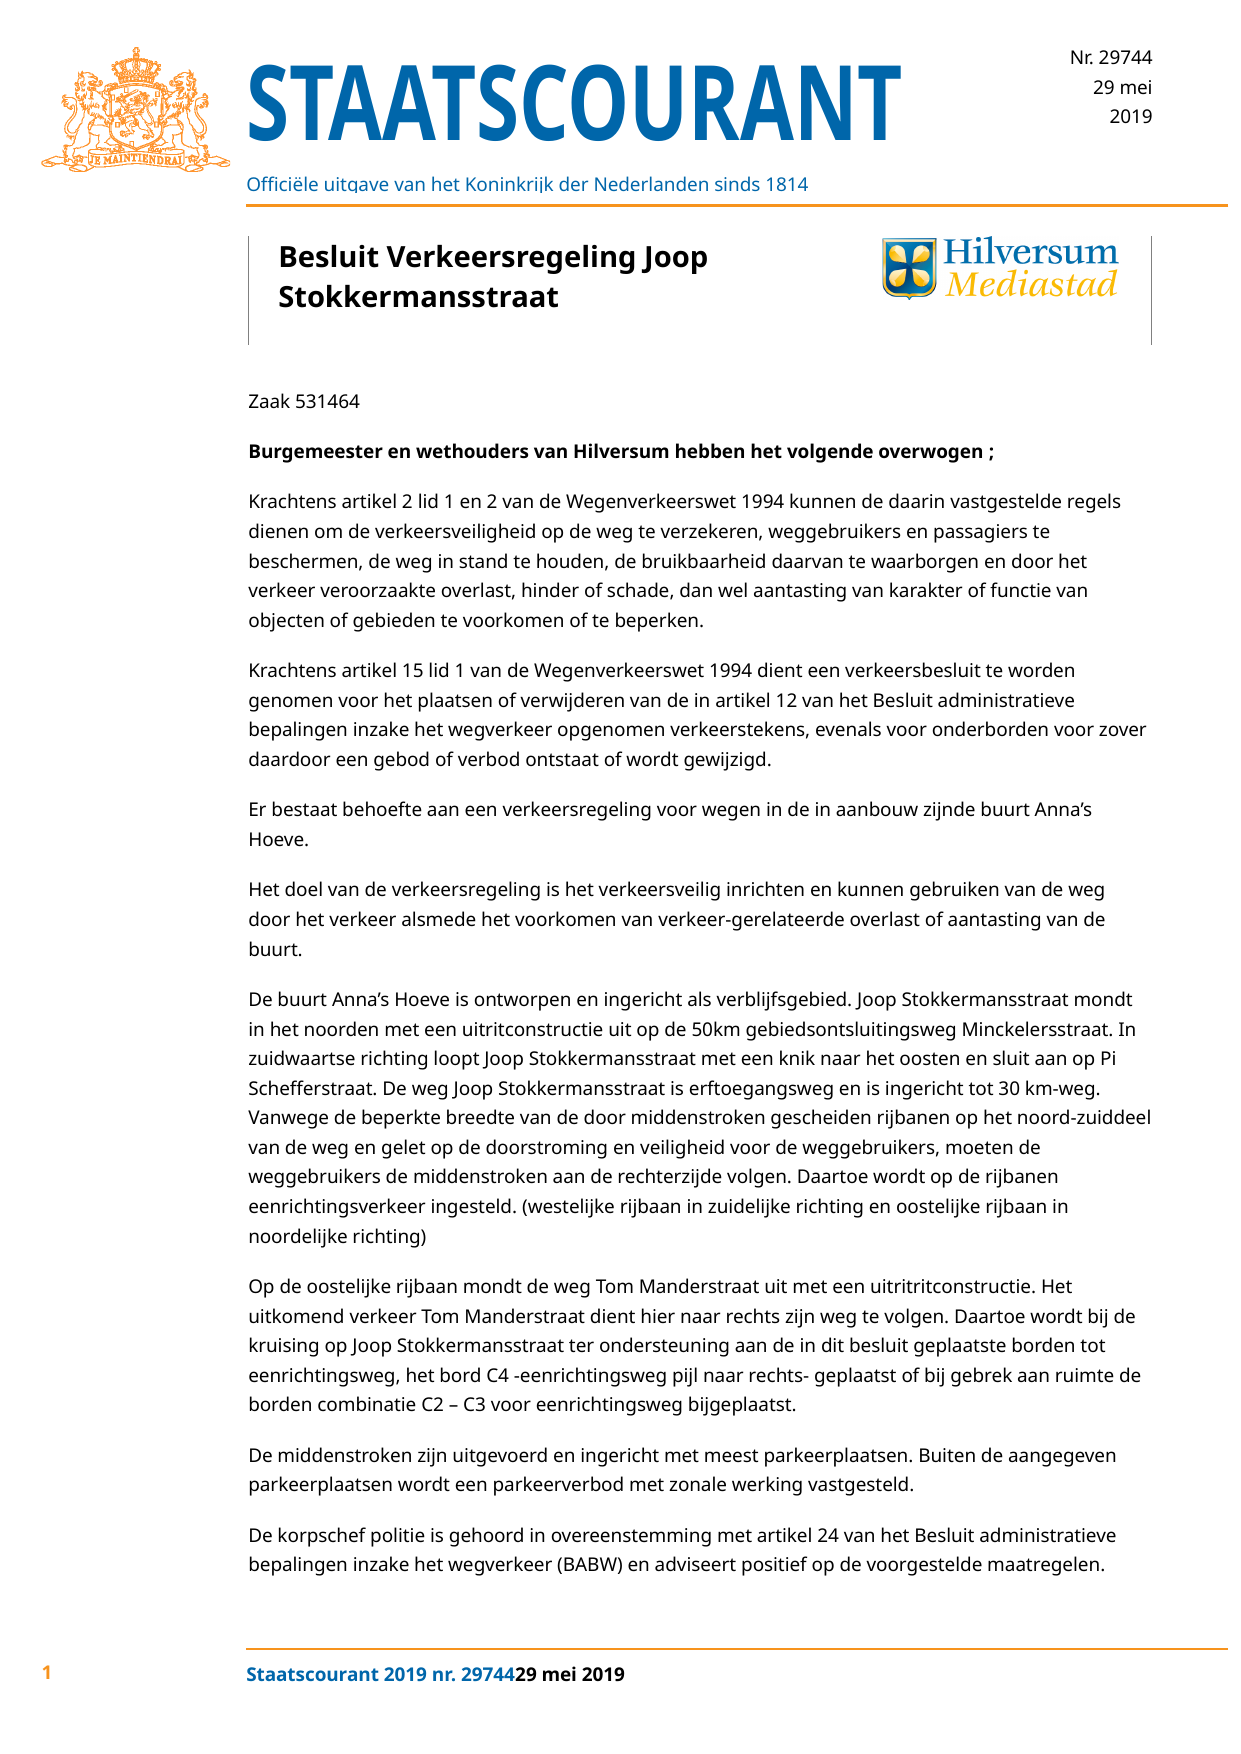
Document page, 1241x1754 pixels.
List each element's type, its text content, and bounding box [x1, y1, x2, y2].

text De korpschef politie is gehoord in overeenstemming met artikel 24 van het Besluit administratieve bepalingen inzake het wegverkeer (BABW) en adviseert positief op de voorgestelde maatregelen. [248, 1522, 1152, 1577]
text Zaak 531464 [248, 388, 1152, 414]
text Het doel van de verkeersregeling is het verkeersveilig inrichten en kunnen gebruiken van de weg door het verkeer alsmede het voorkomen van verkeer-gerelateerde overlast of aantasting van de buurt. [248, 877, 1152, 962]
text Er bestaat behoefte aan een verkeersregeling voor wegen in de in aanbouw zijnde buurt Anna’s Hoeve. [248, 797, 1152, 852]
text Op de oostelijke rijbaan mondt de weg Tom Manderstraat uit met een uitritritconstructie. Het uitkomend verkeer Tom Manderstraat dient hier naar rechts zijn weg te volgen. Daartoe wordt bij de kruising op Joop Stokkermansstraat ter ondersteuning aan de in dit besluit geplaatste borden tot eenrichtingsweg, het bord C4 -eenrichtingsweg pijl naar rechts- geplaatst of bij gebrek aan ruimte de borden combinatie C2 – C3 voor eenrichtingsweg bijgeplaatst. [248, 1273, 1152, 1417]
text De middenstroken zijn uitgevoerd en ingericht met meest parkeerplaatsen. Buiten de aangegeven parkeerplaatsen wordt een parkeerverbod met zonale werking vastgesteld. [248, 1442, 1152, 1497]
text Krachtens artikel 15 lid 1 van de Wegenverkeerswet 1994 dient een verkeersbesluit te worden genomen voor het plaatsen of verwijderen van de in artikel 12 van het Besluit administratieve bepalingen inzake het wegverkeer opgenomen verkeerstekens, evenals voor onderborden voor zover daardoor een gebod of verbod ontstaat of wordt gewijzigd. [248, 657, 1152, 772]
table_header [1119, 236, 1151, 299]
picture [882, 236, 1119, 300]
table_header Besluit Verkeersregeling Joop Stokkermansstraat [249, 236, 850, 345]
text Krachtens artikel 2 lid 1 en 2 van de Wegenverkeerswet 1994 kunnen de daarin vastgestelde regels dienen om de verkeersveiligheid op de weg te verzekeren, weggebruikers en passagiers te beschermen, de weg in stand te houden, de bruikbaarheid daarvan te waarborgen en door het verkeer veroorzaakte overlast, hinder of schade, dan wel aantasting van karakter of functie van objecten of gebieden te voorkomen of te beperken. [248, 489, 1152, 633]
table_header [850, 236, 882, 299]
text Burgemeester en wethouders van Hilversum hebben het volgende overwogen ; [248, 438, 1152, 464]
picture [41, 47, 231, 172]
text De buurt Anna’s Hoeve is ontworpen en ingericht als verblijfsgebied. Joop Stokkermansstraat mondt in het noorden met een uitritconstructie uit op de 50km gebiedsontsluitingsweg Minckelersstraat. In zuidwaartse richting loopt Joop Stokkermansstraat met een knik naar het oosten en sluit aan op Pi Schefferstraat. De weg Joop Stokkermansstraat is erftoegangsweg en is ingericht tot 30 km-weg. Vanwege de beperkte breedte van de door middenstroken gescheiden rijbanen op het noord-zuiddeel van de weg en gelet op de doorstroming en veiligheid voor de weggebruikers, moeten de weggebruikers de middenstroken aan de rechterzijde volgen. Daartoe wordt op de rijbanen eenrichtingsverkeer ingesteld. (westelijke rijbaan in zuidelijke richting en oostelijke rijbaan in noordelijke richting) [248, 986, 1152, 1249]
table_header [850, 300, 1151, 345]
